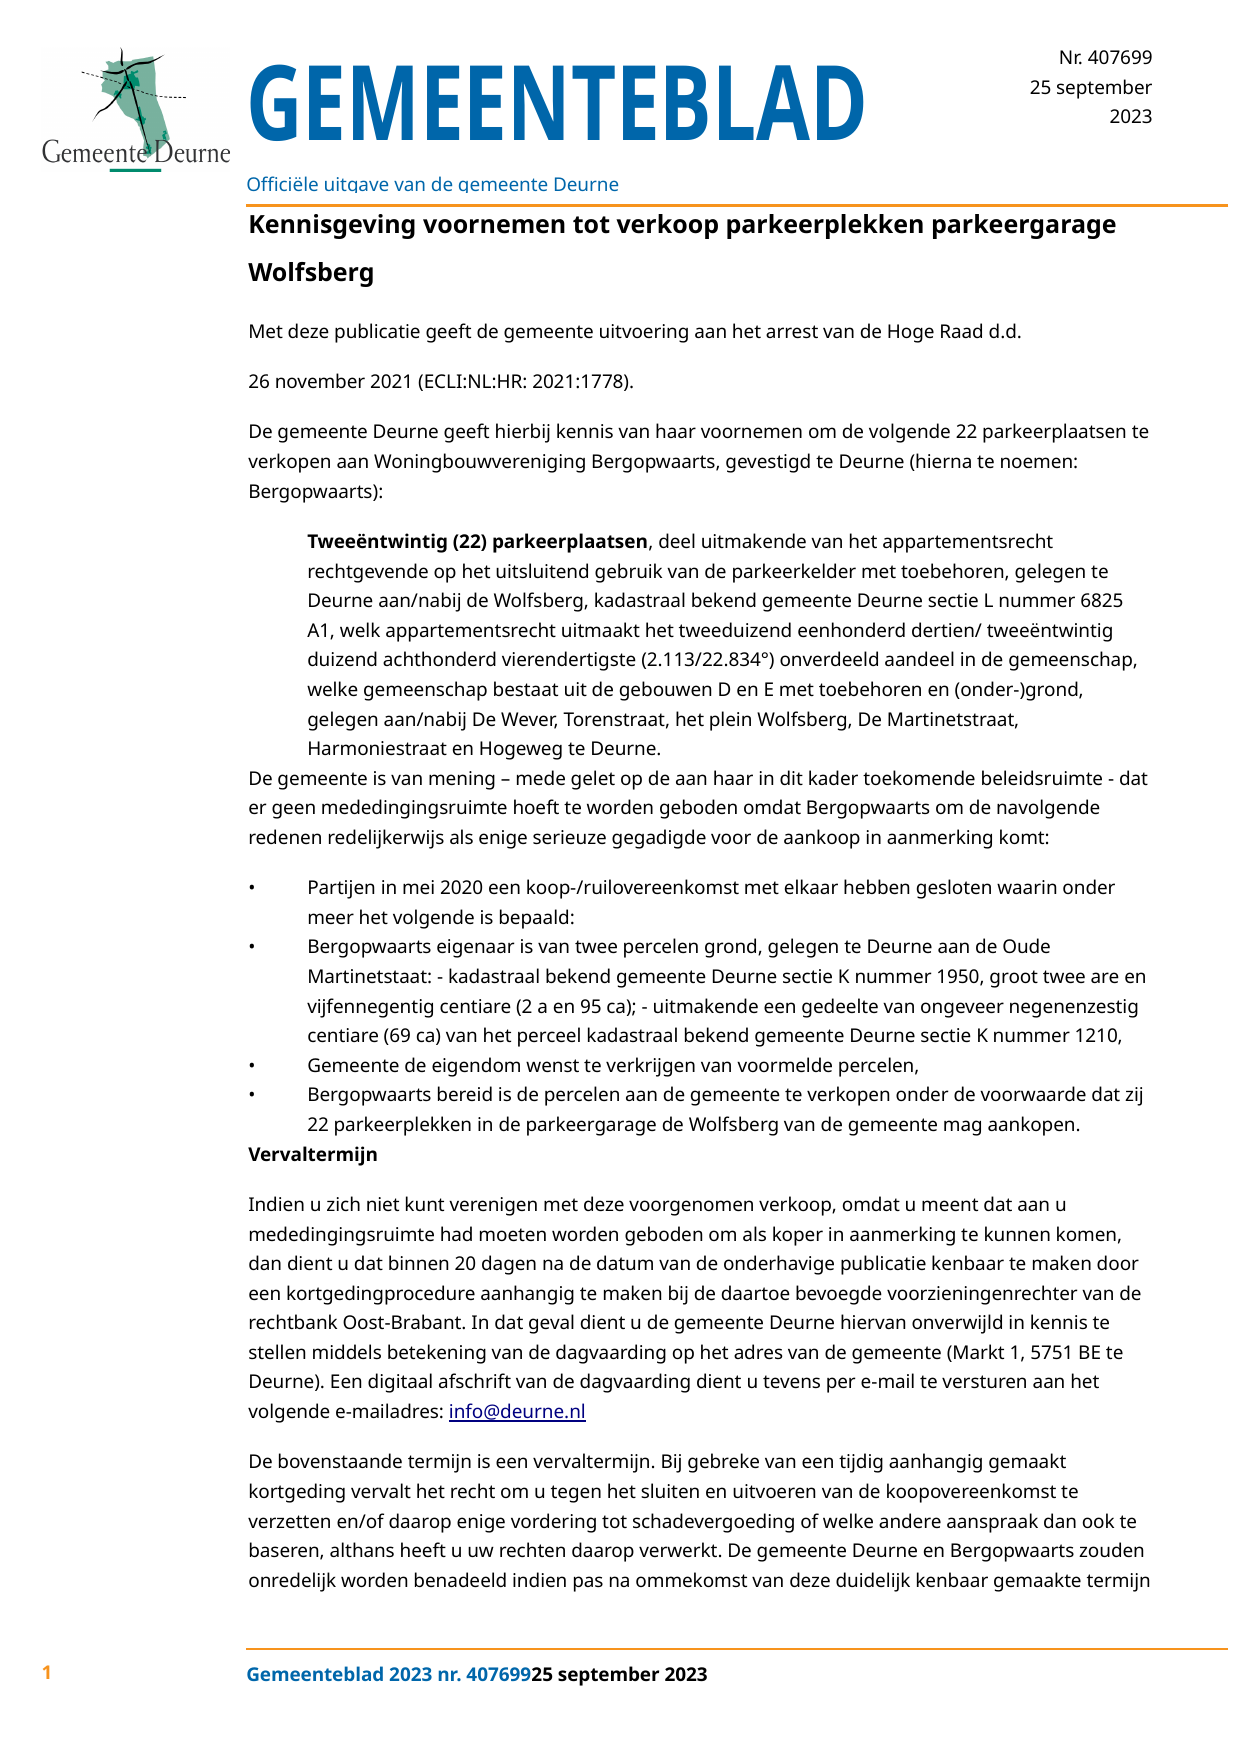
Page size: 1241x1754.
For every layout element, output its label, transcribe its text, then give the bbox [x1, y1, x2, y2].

text Vervaltermijn [248, 1141, 1152, 1167]
text Kennisgeving voornemen tot verkoop parkeerplekken parkeergarage Wolfsberg [248, 207, 1152, 288]
list Bergopwaarts eigenaar is van twee percelen grond, gelegen te Deurne aan de Oude Martinetstaat: - kadastraal bekend gemeente Deurne sectie K nummer 1950, groot twee are en vijfennegentig centiare (2 a en 95 ca); - uitmakende een gedeelte van ongeveer negenenzestig centiare (69 ca) van het perceel kadastraal bekend gemeente Deurne sectie K nummer 1210, [248, 934, 1152, 1048]
text De bovenstaande termijn is een vervaltermijn. Bij gebreke van een tijdig aanhangig gemaakt kortgeding vervalt het recht om u tegen het sluiten en uitvoeren van de koopovereenkomst te verzetten en/of daarop enige vordering tot schadevergoeding of welke andere aanspraak dan ook te baseren, althans heeft u uw rechten daarop verwerkt. De gemeente Deurne en Bergopwaarts zouden onredelijk worden benadeeld indien pas na ommekomst van deze duidelijk kenbaar gemaakte termijn [248, 1449, 1152, 1593]
list Bergopwaarts bereid is de percelen aan de gemeente te verkopen onder de voorwaarde dat zij 22 parkeerplekken in de parkeergarage de Wolfsberg van de gemeente mag aankopen. [248, 1082, 1152, 1137]
list Tweeëntwintig (22) parkeerplaatsen, deel uitmakende van het appartementsrecht rechtgevende op het uitsluitend gebruik van de parkeerkelder met toebehoren, gelegen te Deurne aan/nabij de Wolfsberg, kadastraal bekend gemeente Deurne sectie L nummer 6825 A1, welk appartementsrecht uitmaakt het tweeduizend eenhonderd dertien/ tweeëntwintig duizend achthonderd vierendertigste (2.113/22.834°) onverdeeld aandeel in de gemeenschap, welke gemeenschap bestaat uit de gebouwen D en E met toebehoren en (onder-)grond, gelegen aan/nabij De Wever, Torenstraat, het plein Wolfsberg, De Martinetstraat, Harmoniestraat en Hogeweg te Deurne. [248, 528, 1152, 761]
text Met deze publicatie geeft de gemeente uitvoering aan het arrest van de Hoge Raad d.d. [248, 318, 1152, 344]
text De gemeente Deurne geeft hierbij kennis van haar voornemen om de volgende 22 parkeerplaatsen te verkopen aan Woningbouwvereniging Bergopwaarts, gevestigd te Deurne (hierna te noemen: Bergopwaarts): [248, 419, 1152, 504]
list Partijen in mei 2020 een koop-/ruilovereenkomst met elkaar hebben gesloten waarin onder meer het volgende is bepaald: [248, 874, 1152, 930]
text De gemeente is van mening – mede gelet op de aan haar in dit kader toekomende beleidsruimte - dat er geen mededingingsruimte hoeft te worden geboden omdat Bergopwaarts om de navolgende redenen redelijkerwijs als enige serieuze gegadigde voor de aankoop in aanmerking komt: [248, 765, 1152, 850]
text 26 november 2021 (ECLI:NL:HR: 2021:1778). [248, 368, 1152, 394]
text Indien u zich niet kunt verenigen met deze voorgenomen verkoop, omdat u meent dat aan u mededingingsruimte had moeten worden geboden om als koper in aanmerking te kunnen komen, dan dient u dat binnen 20 dagen na de datum van de onderhavige publicatie kenbaar te maken door een kortgedingprocedure aanhangig te maken bij de daartoe bevoegde voorzieningenrechter van de rechtbank Oost-Brabant. In dat geval dient u de gemeente Deurne hiervan onverwijld in kennis te stellen middels betekening van de dagvaarding op het adres van de gemeente (Markt 1, 5751 BE te Deurne). Een digitaal afschrift van de dagvaarding dient u tevens per e-mail te versturen aan het volgende e-mailadres: info@deurne.nl [248, 1191, 1152, 1424]
picture [41, 47, 231, 172]
list Gemeente de eigendom wenst te verkrijgen van voormelde percelen, [248, 1052, 1152, 1078]
